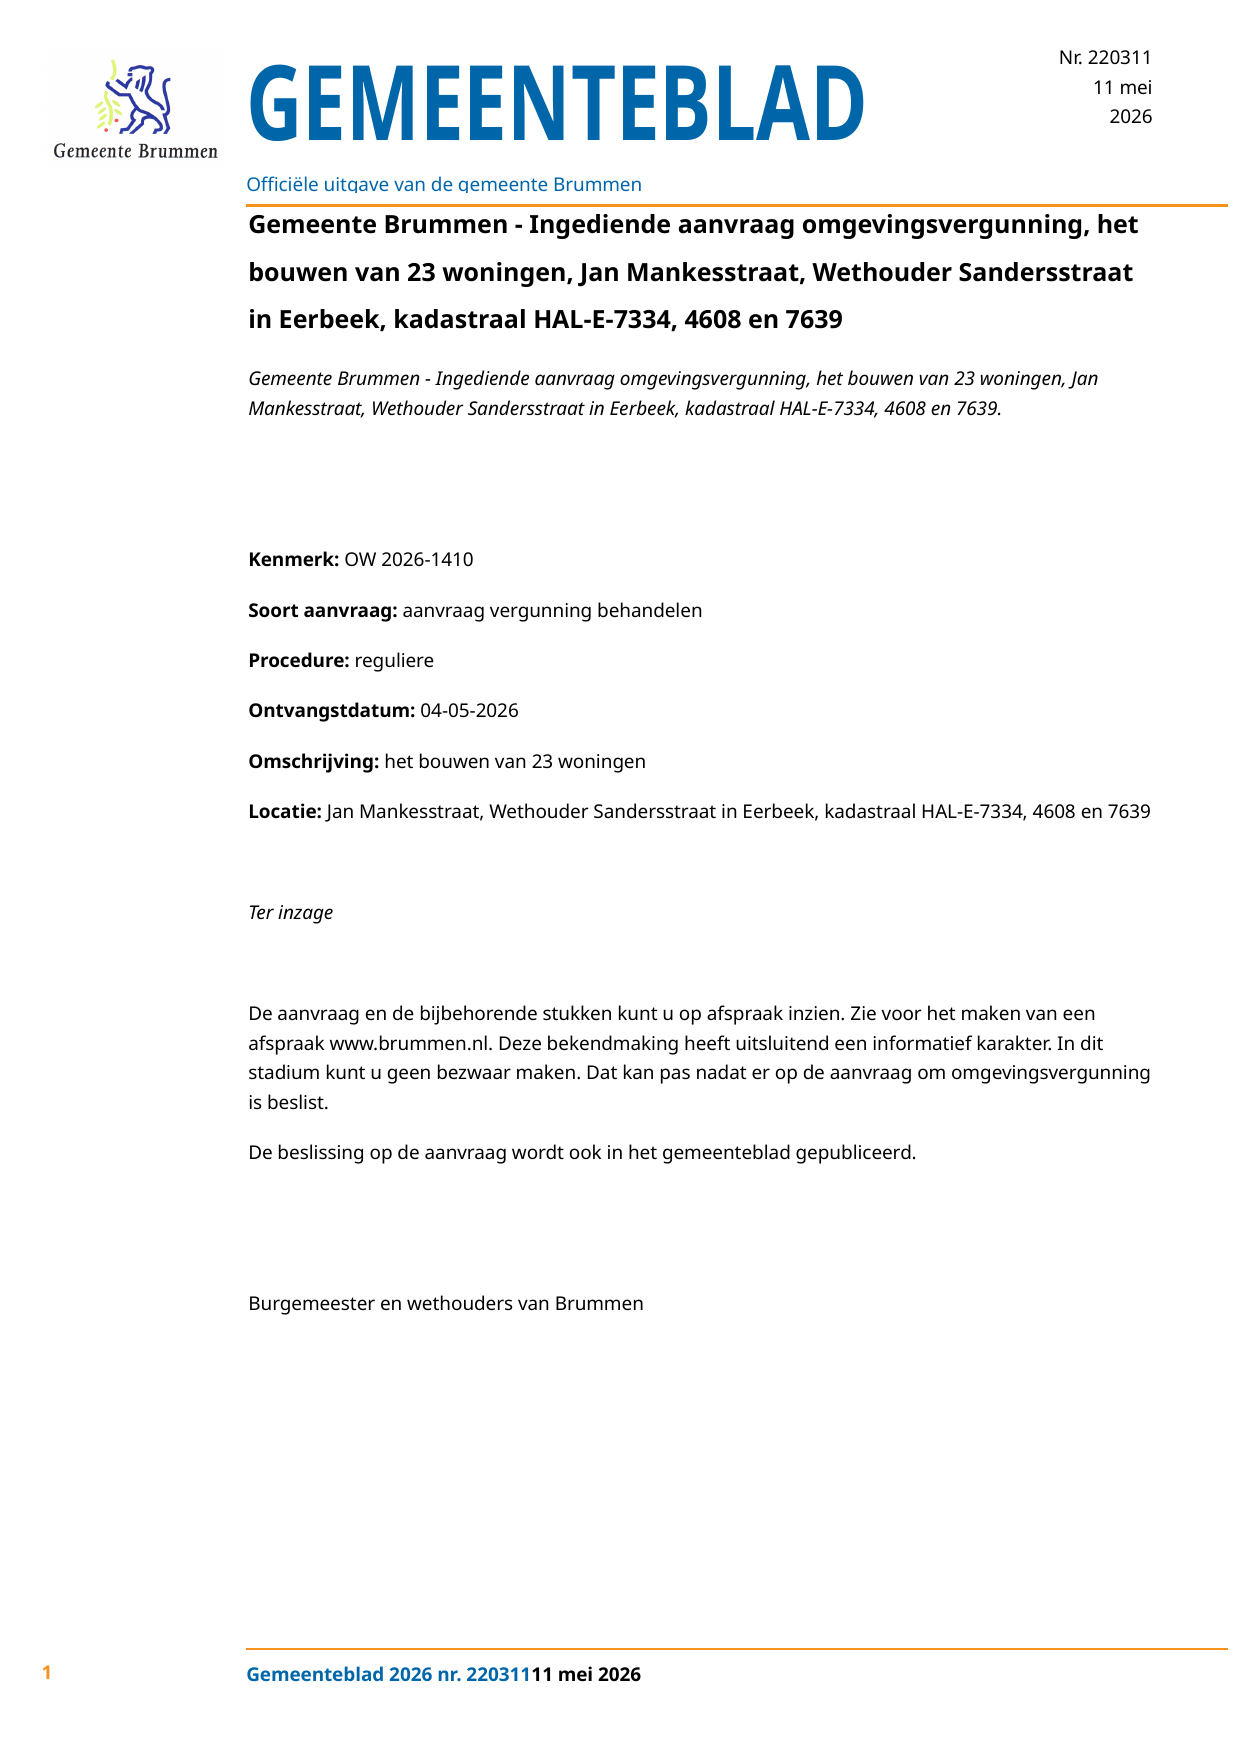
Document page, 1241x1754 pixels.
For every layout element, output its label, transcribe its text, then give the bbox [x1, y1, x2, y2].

text Gemeente Brummen - Ingediende aanvraag omgevingsvergunning, het bouwen van 23 woningen, Jan Mankesstraat, Wethouder Sandersstraat in Eerbeek, kadastraal HAL-E-7334, 4608 en 7639 [248, 207, 1152, 336]
text Omschrijving: het bouwen van 23 woningen [248, 748, 1152, 774]
text Locatie: Jan Mankesstraat, Wethouder Sandersstraat in Eerbeek, kadastraal HAL-E-7334, 4608 en 7639 [248, 798, 1152, 824]
text Soort aanvraag: aanvraag vergunning behandelen [248, 597, 1152, 622]
text Burgemeester en wethouders van Brummen [248, 1291, 1152, 1316]
text De beslissing op de aanvraag wordt ook in het gemeenteblad gepubliceerd. [248, 1139, 1152, 1165]
text Procedure: reguliere [248, 647, 1152, 673]
text Ontvangstdatum: 04-05-2026 [248, 698, 1152, 723]
picture [41, 47, 231, 172]
text Ter inzage [248, 899, 1152, 925]
text Kenmerk: OW 2026-1410 [248, 546, 1152, 572]
text De aanvraag en de bijbehorende stukken kunt u op afspraak inzien. Zie voor het maken van een afspraak www.brummen.nl. Deze bekendmaking heeft uitsluitend een informatief karakter. In dit stadium kunt u geen bezwaar maken. Dat kan pas nadat er op de aanvraag om omgevingsvergunning is beslist. [248, 1000, 1152, 1114]
text Gemeente Brummen - Ingediende aanvraag omgevingsvergunning, het bouwen van 23 woningen, Jan Mankesstraat, Wethouder Sandersstraat in Eerbeek, kadastraal HAL-E-7334, 4608 en 7639. [248, 366, 1152, 421]
